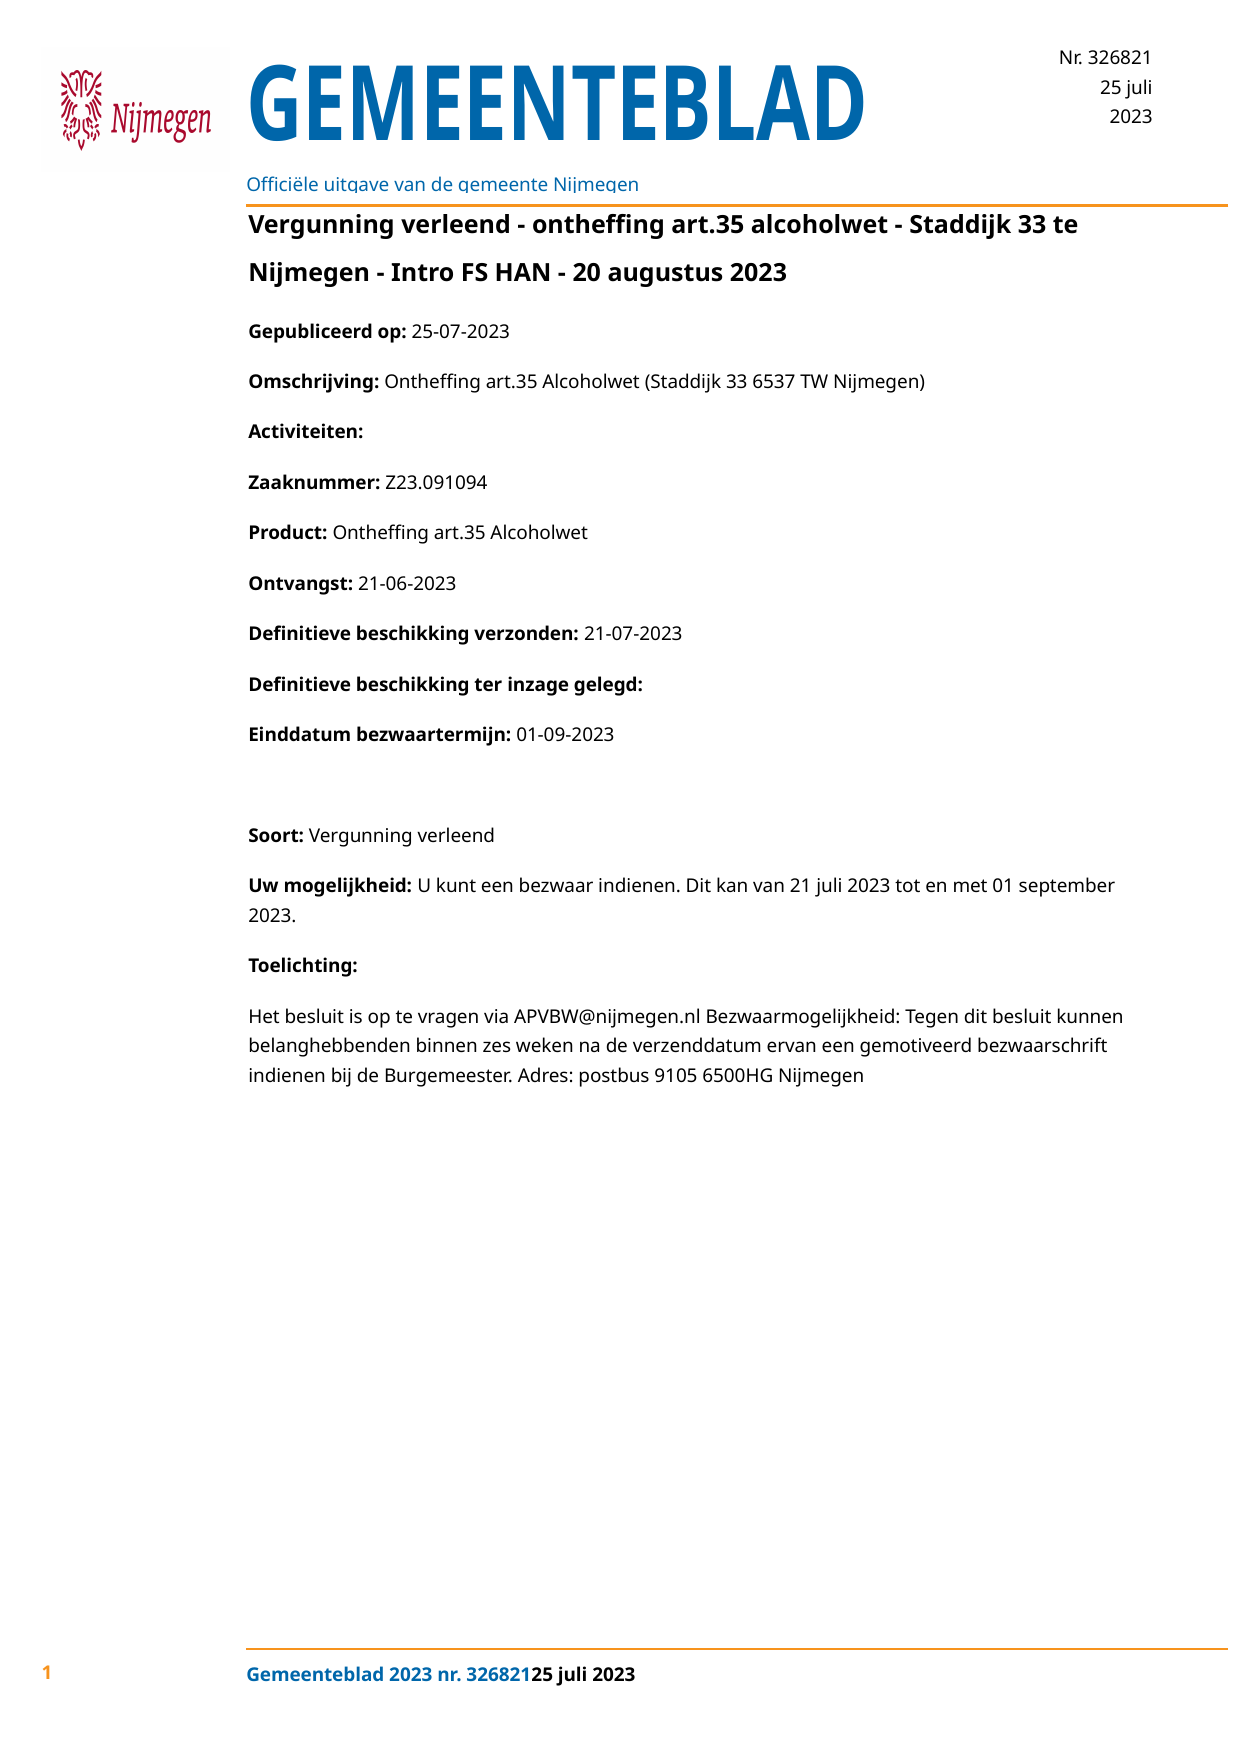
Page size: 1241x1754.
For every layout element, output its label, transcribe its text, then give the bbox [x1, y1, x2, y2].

picture [41, 47, 231, 172]
text Toelichting: [248, 952, 1152, 978]
text Ontvangst: 21-06-2023 [248, 570, 1152, 596]
text Einddatum bezwaartermijn: 01-09-2023 [248, 721, 1152, 747]
text Zaaknummer: Z23.091094 [248, 469, 1152, 495]
text Omschrijving: Ontheffing art.35 Alcoholwet (Staddijk 33 6537 TW Nijmegen) [248, 368, 1152, 394]
text Definitieve beschikking ter inzage gelegd: [248, 671, 1152, 697]
text Activiteiten: [248, 419, 1152, 444]
text Soort: Vergunning verleend [248, 822, 1152, 848]
text Gepubliceerd op: 25-07-2023 [248, 318, 1152, 344]
text Uw mogelijkheid: U kunt een bezwaar indienen. Dit kan van 21 juli 2023 tot en met 01 september 2023. [248, 872, 1152, 928]
text Het besluit is op te vragen via APVBW@nijmegen.nl Bezwaarmogelijkheid: Tegen dit besluit kunnen belanghebbenden binnen zes weken na de verzenddatum ervan een gemotiveerd bezwaarschrift indienen bij de Burgemeester. Adres: postbus 9105 6500HG Nijmegen [248, 1003, 1152, 1088]
text Vergunning verleend - ontheffing art.35 alcoholwet - Staddijk 33 te Nijmegen - Intro FS HAN - 20 augustus 2023 [248, 207, 1152, 288]
text Product: Ontheffing art.35 Alcoholwet [248, 519, 1152, 545]
text Definitieve beschikking verzonden: 21-07-2023 [248, 620, 1152, 646]
